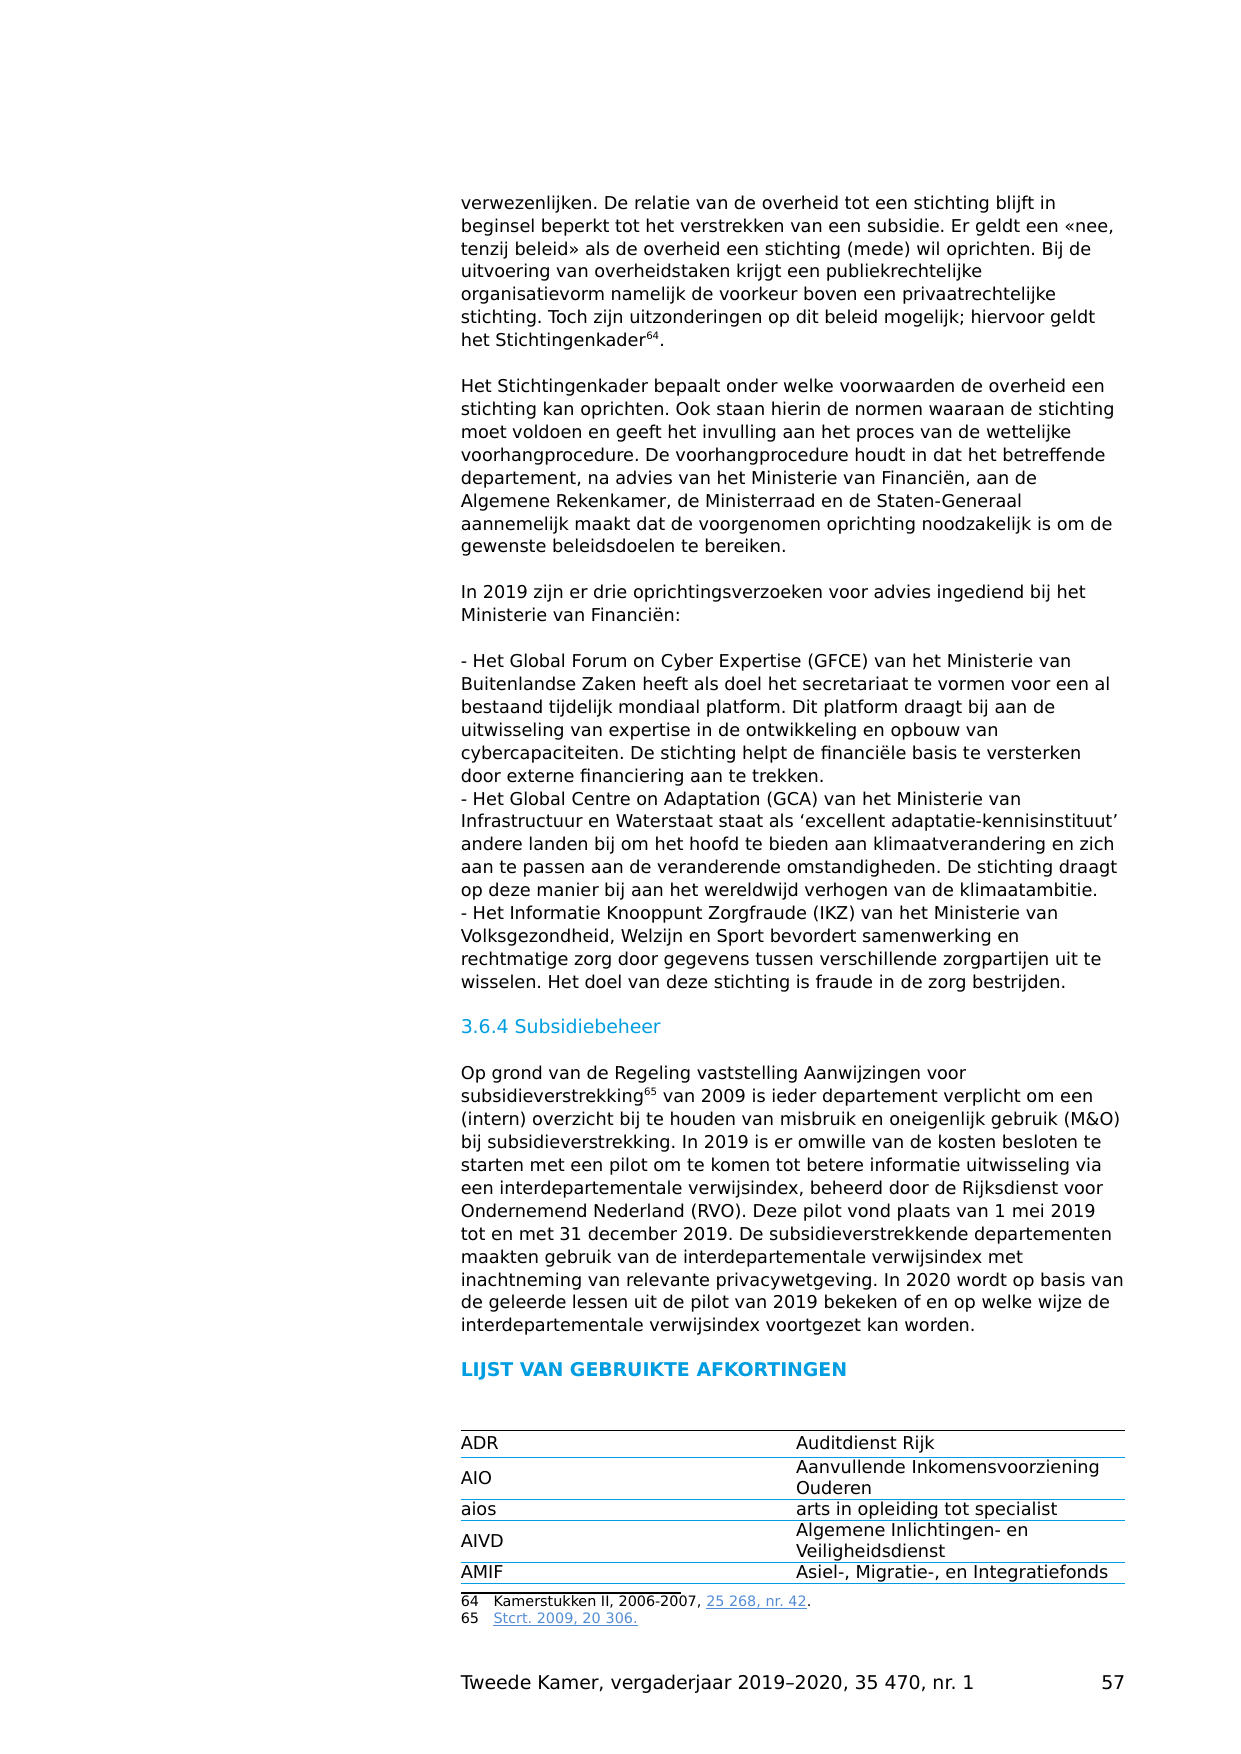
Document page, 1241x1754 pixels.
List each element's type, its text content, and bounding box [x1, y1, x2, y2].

table_cell AIVD [461, 1521, 793, 1562]
table_cell Algemene Inlichtingen- en Veiligheidsdienst [793, 1521, 1125, 1562]
table_cell Aanvullende Inkomensvoorziening Ouderen [793, 1458, 1125, 1499]
text Het Stichtingenkader bepaalt onder welke voorwaarden de overheid een stichting kan oprichten. Ook staan hierin de normen waaraan de stichting moet voldoen en geeft het invulling aan het proces van de wettelijke voorhangprocedure. De voorhangprocedure houdt in dat het betreffende departement, na advies van het Ministerie van Financiën, aan de Algemene Rekenkamer, de Ministerraad en de Staten-Generaal aannemelijk maakt dat de voorgenomen oprichting noodzakelijk is om de gewenste beleidsdoelen te bereiken. [461, 374, 1125, 557]
title Lijst van gebruikte afkortingen [461, 1359, 1125, 1381]
title 3.6.4 Subsidiebeheer [461, 1016, 1125, 1038]
text - Het Global Forum on Cyber Expertise (GFCE) van het Ministerie van Buitenlandse Zaken heeft als doel het secretariaat te vormen voor een al bestaand tijdelijk mondiaal platform. Dit platform draagt bij aan de uitwisseling van expertise in de ontwikkeling en opbouw van cybercapaciteiten. De stichting helpt de financiële basis te versterken door externe financiering aan te trekken. - Het Global Centre on Adaptation (GCA) van het Ministerie van Infrastructuur en Waterstaat staat als ‘excellent adaptatie-kennisinstituut’ andere landen bij om het hoofd te bieden aan klimaatverandering en zich aan te passen aan de veranderende omstandigheden. De stichting draagt op deze manier bij aan het wereldwijd verhogen van de klimaatambitie. - Het Informatie Knooppunt Zorgfraude (IKZ) van het Ministerie van Volksgezondheid, Welzijn en Sport bevordert samenwerking en rechtmatige zorg door gegevens tussen verschillende zorgpartijen uit te wisselen. Het doel van deze stichting is fraude in de zorg bestrijden. [461, 649, 1125, 993]
table_cell Auditdienst Rijk [793, 1431, 1125, 1457]
text __Kamerstukken II, 2006-2007, 25 268, nr. 42. [461, 1593, 1125, 1610]
text __Stcrt. 2009, 20 306. [461, 1610, 1125, 1627]
text Op grond van de Regeling vaststelling Aanwijzingen voor subsidieverstrekking van 2009 is ieder departement verplicht om een (intern) overzicht bij te houden van misbruik en oneigenlijk gebruik (M&O) bij subsidieverstrekking. In 2019 is er omwille van de kosten besloten te starten met een pilot om te komen tot betere informatie uitwisseling via een interdepartementale verwijsindex, beheerd door de Rijksdienst voor Ondernemend Nederland (RVO). Deze pilot vond plaats van 1 mei 2019 tot en met 31 december 2019. De subsidieverstrekkende departementen maakten gebruik van de interdepartementale verwijsindex met inachtneming van relevante privacywetgeving. In 2020 wordt op basis van de geleerde lessen uit de pilot van 2019 bekeken of en op welke wijze de interdepartementale verwijsindex voortgezet kan worden. [461, 1061, 1125, 1336]
text verwezenlijken. De relatie van de overheid tot een stichting blijft in beginsel beperkt tot het verstrekken van een subsidie. Er geldt een «nee, tenzij beleid» als de overheid een stichting (mede) wil oprichten. Bij de uitvoering van overheidstaken krijgt een publiekrechtelijke organisatievorm namelijk de voorkeur boven een privaatrechtelijke stichting. Toch zijn uitzonderingen op dit beleid mogelijk; hiervoor geldt het Stichtingenkader. [461, 191, 1125, 351]
table_header Afkortingenlijst [461, 1405, 1125, 1430]
table_cell aios [461, 1500, 793, 1520]
table_cell arts in opleiding tot specialist [793, 1500, 1125, 1520]
table_cell Asiel-, Migratie-, en Integratiefonds [793, 1563, 1125, 1583]
table_cell AIO [461, 1458, 793, 1499]
table_cell ADR [461, 1431, 793, 1457]
text In 2019 zijn er drie oprichtingsverzoeken voor advies ingediend bij het Ministerie van Financiën: [461, 580, 1125, 626]
table_cell AMIF [461, 1563, 793, 1583]
